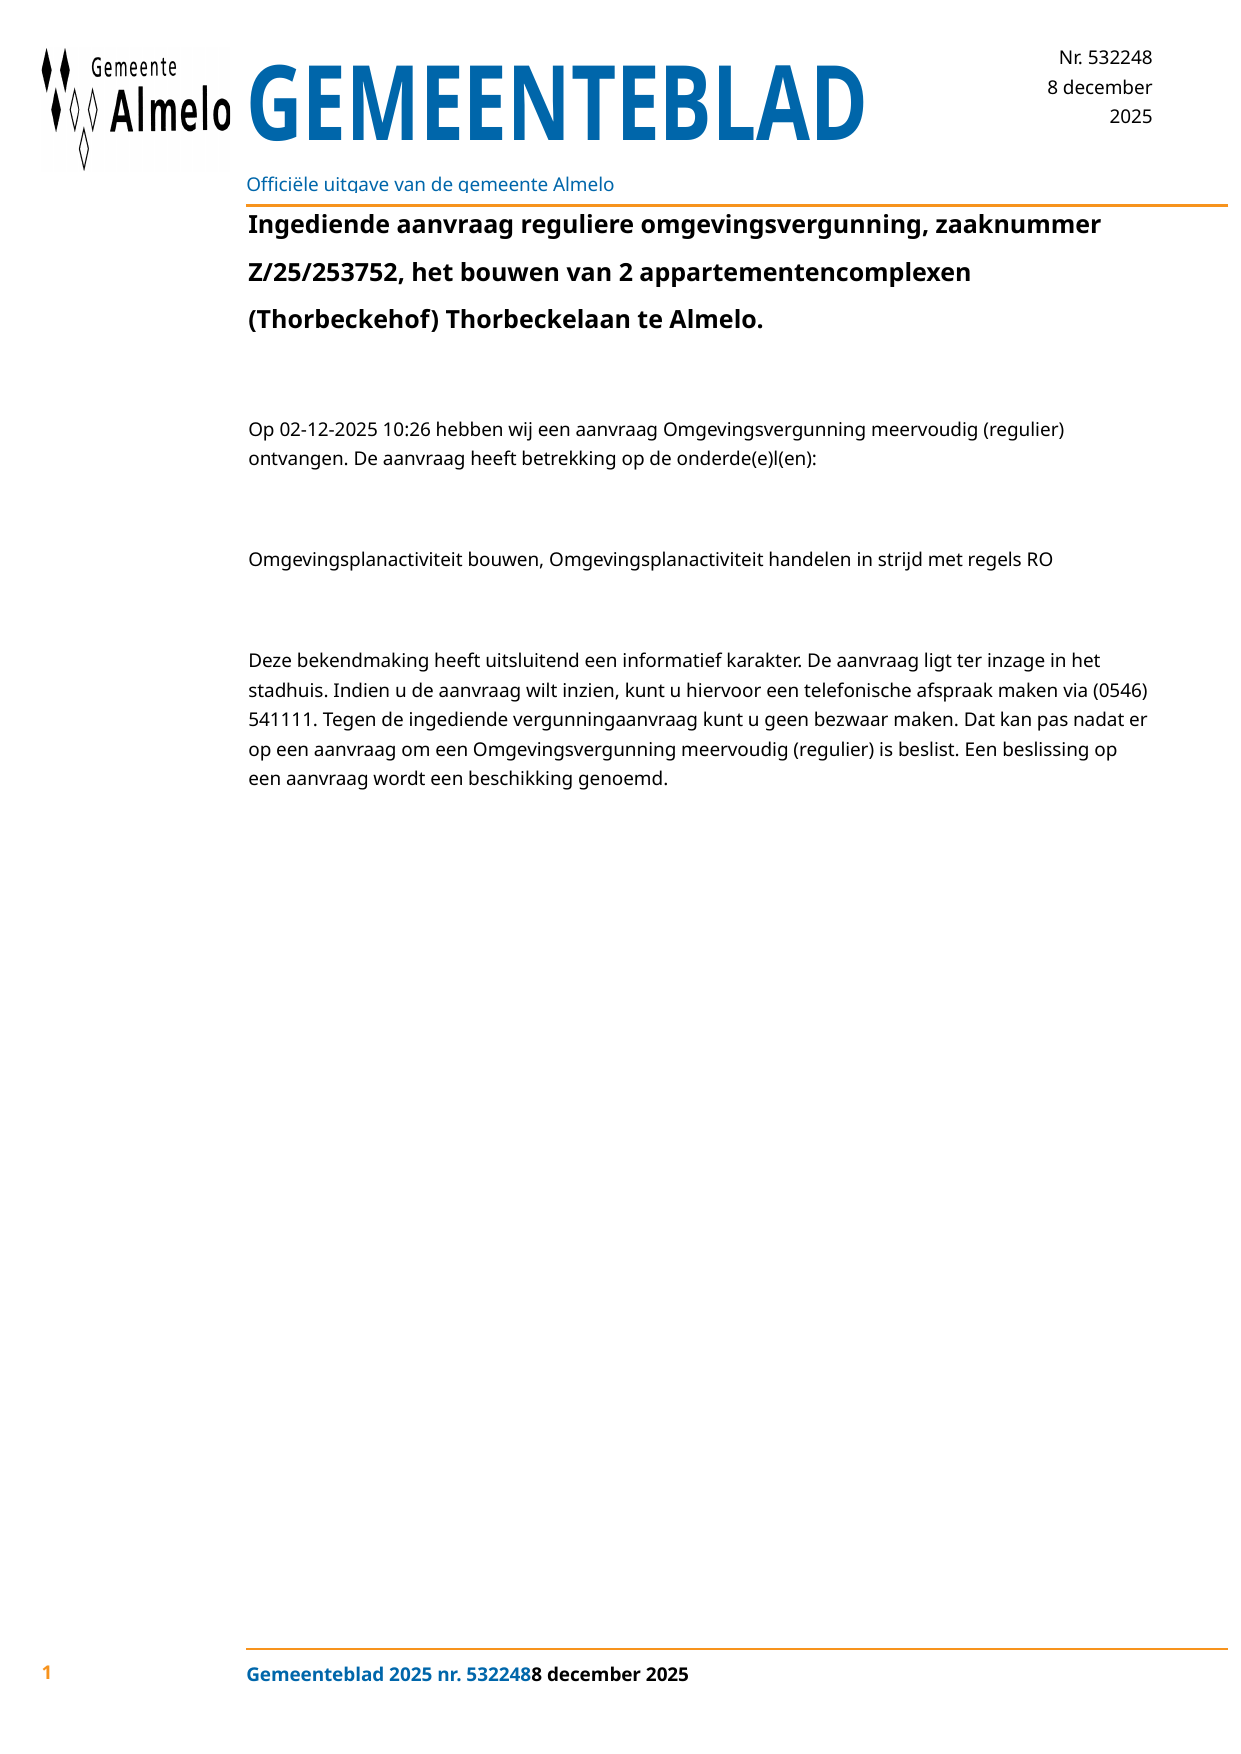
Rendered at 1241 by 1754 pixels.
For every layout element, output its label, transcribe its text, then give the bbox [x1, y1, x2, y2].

text Omgevingsplanactiviteit bouwen, Omgevingsplanactiviteit handelen in strijd met regels RO [248, 546, 1152, 572]
text Ingediende aanvraag reguliere omgevingsvergunning, zaaknummer Z/25/253752, het bouwen van 2 appartementencomplexen (Thorbeckehof) Thorbeckelaan te Almelo. [248, 207, 1152, 336]
picture [41, 47, 231, 172]
text Deze bekendmaking heeft uitsluitend een informatief karakter. De aanvraag ligt ter inzage in het stadhuis. Indien u de aanvraag wilt inzien, kunt u hiervoor een telefonische afspraak maken via (0546) 541111. Tegen de ingediende vergunningaanvraag kunt u geen bezwaar maken. Dat kan pas nadat er op een aanvraag om een Omgevingsvergunning meervoudig (regulier) is beslist. Een beslissing op een aanvraag wordt een beschikking genoemd. [248, 647, 1152, 791]
text Op 02-12-2025 10:26 hebben wij een aanvraag Omgevingsvergunning meervoudig (regulier) ontvangen. De aanvraag heeft betrekking op de onderde(e)l(en): [248, 416, 1152, 471]
